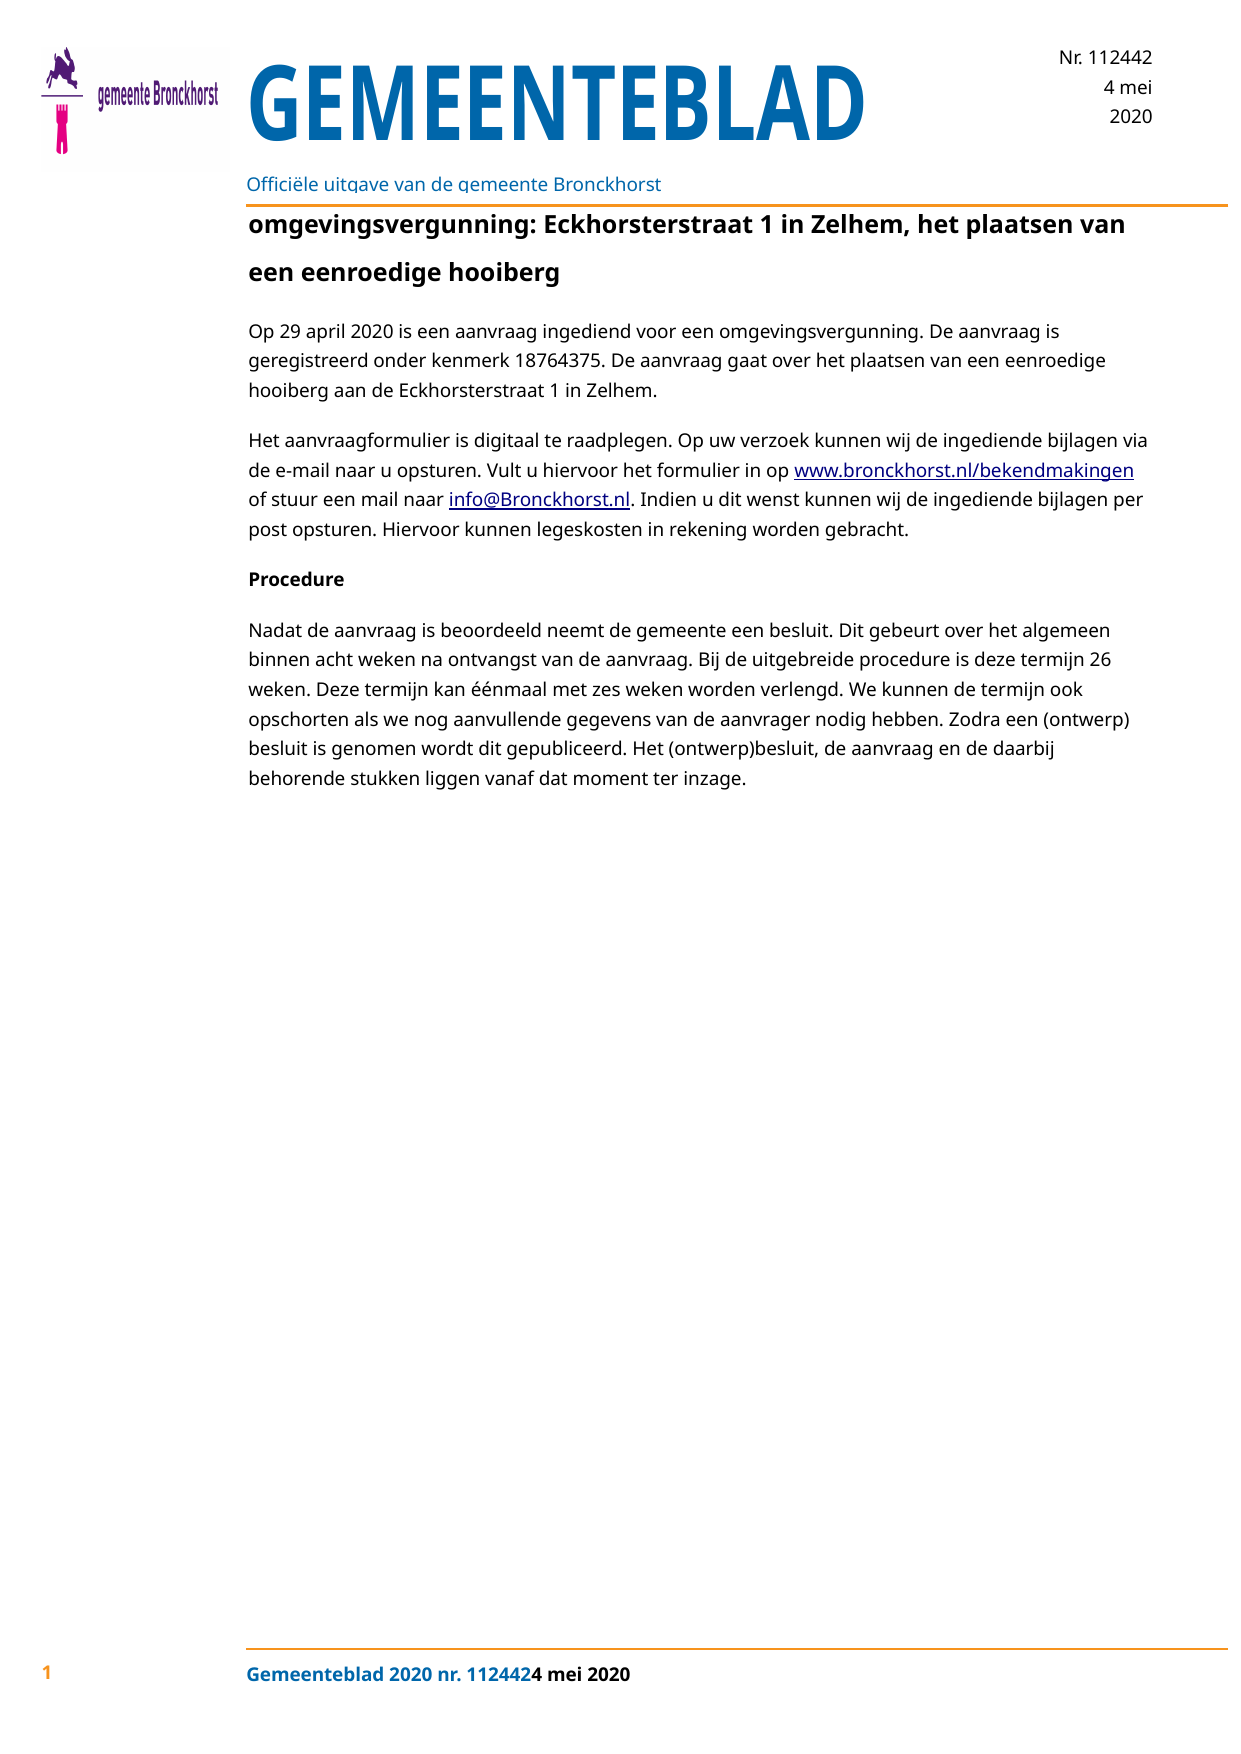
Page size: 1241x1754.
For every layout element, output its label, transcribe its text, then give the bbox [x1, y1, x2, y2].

text Nadat de aanvraag is beoordeeld neemt de gemeente een besluit. Dit gebeurt over het algemeen binnen acht weken na ontvangst van de aanvraag. Bij de uitgebreide procedure is deze termijn 26 weken. Deze termijn kan éénmaal met zes weken worden verlengd. We kunnen de termijn ook opschorten als we nog aanvullende gegevens van de aanvrager nodig hebben. Zodra een (ontwerp) besluit is genomen wordt dit gepubliceerd. Het (ontwerp)besluit, de aanvraag en de daarbij behorende stukken liggen vanaf dat moment ter inzage. [248, 617, 1152, 791]
text Het aanvraagformulier is digitaal te raadplegen. Op uw verzoek kunnen wij de ingediende bijlagen via de e-mail naar u opsturen. Vult u hiervoor het formulier in op www.bronckhorst.nl/bekendmakingen of stuur een mail naar info@Bronckhorst.nl. Indien u dit wenst kunnen wij de ingediende bijlagen per post opsturen. Hiervoor kunnen legeskosten in rekening worden gebracht. [248, 427, 1152, 542]
picture [41, 47, 231, 172]
text Procedure [248, 567, 1152, 592]
text Op 29 april 2020 is een aanvraag ingediend voor een omgevingsvergunning. De aanvraag is geregistreerd onder kenmerk 18764375. De aanvraag gaat over het plaatsen van een eenroedige hooiberg aan de Eckhorsterstraat 1 in Zelhem. [248, 318, 1152, 403]
text omgevingsvergunning: Eckhorsterstraat 1 in Zelhem, het plaatsen van een eenroedige hooiberg [248, 207, 1152, 288]
